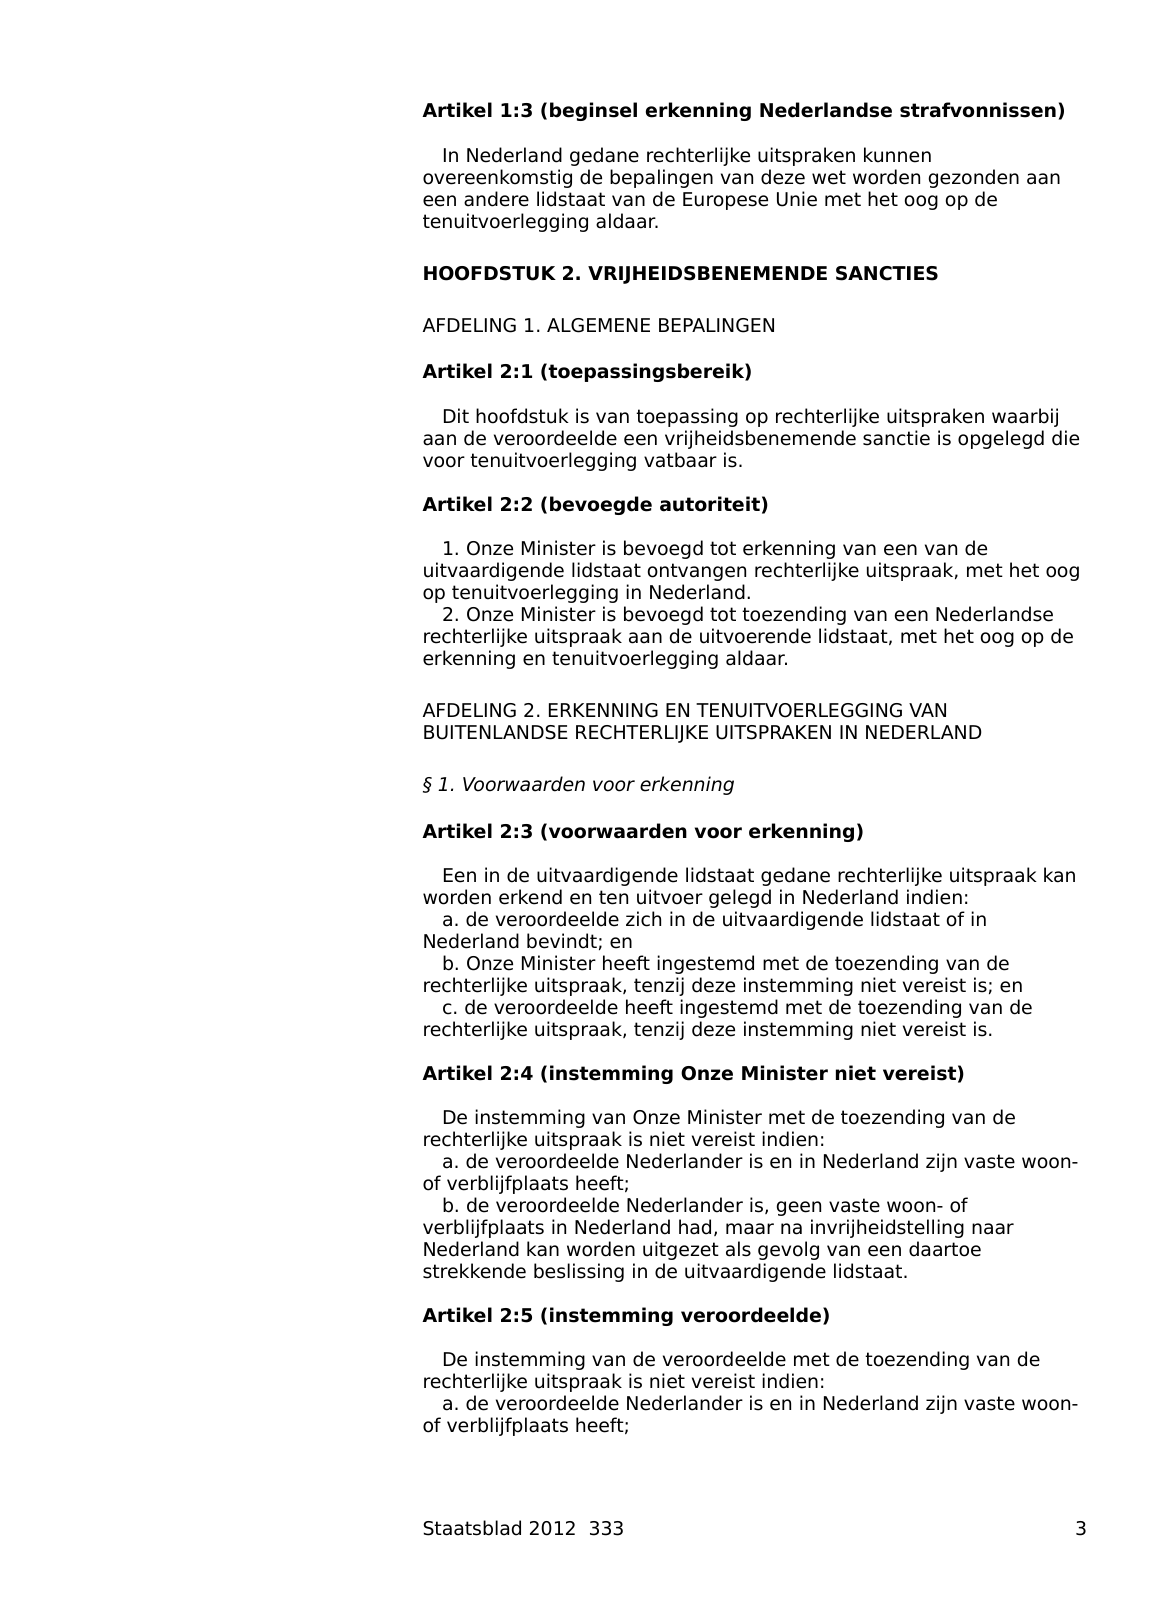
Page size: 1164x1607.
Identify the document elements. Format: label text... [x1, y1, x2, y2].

subtitle Artikel 2:2 (bevoegde autoriteit) [422, 494, 1087, 516]
text In Nederland gedane rechterlijke uitspraken kunnen overeenkomstig de bepalingen van deze wet worden gezonden aan een andere lidstaat van de Europese Unie met het oog op de tenuitvoerlegging aldaar. [422, 144, 1087, 232]
subtitle Artikel 2:5 (instemming veroordeelde) [422, 1305, 1087, 1327]
subtitle AFDELING 1. ALGEMENE BEPALINGEN [422, 314, 1087, 336]
subtitle Artikel 1:3 (beginsel erkenning Nederlandse strafvonnissen) [422, 100, 1087, 122]
text b. de veroordeelde Nederlander is, geen vaste woon- of verblijfplaats in Nederland had, maar na invrijheidstelling naar Nederland kan worden uitgezet als gevolg van een daartoe strekkende beslissing in de uitvaardigende lidstaat. [422, 1195, 1087, 1283]
text b. Onze Minister heeft ingestemd met de toezending van de rechterlijke uitspraak, tenzij deze instemming niet vereist is; en [422, 953, 1087, 997]
text De instemming van Onze Minister met de toezending van de rechterlijke uitspraak is niet vereist indien: [422, 1107, 1087, 1151]
text c. de veroordeelde heeft ingestemd met de toezending van de rechterlijke uitspraak, tenzij deze instemming niet vereist is. [422, 997, 1087, 1041]
text a. de veroordeelde Nederlander is en in Nederland zijn vaste woon- of verblijfplaats heeft; [422, 1393, 1087, 1437]
text a. de veroordeelde Nederlander is en in Nederland zijn vaste woon- of verblijfplaats heeft; [422, 1151, 1087, 1195]
text Dit hoofdstuk is van toepassing op rechterlijke uitspraken waarbij aan de veroordeelde een vrijheidsbenemende sanctie is opgelegd die voor tenuitvoerlegging vatbaar is. [422, 406, 1087, 472]
text Een in de uitvaardigende lidstaat gedane rechterlijke uitspraak kan worden erkend en ten uitvoer gelegd in Nederland indien: [422, 865, 1087, 909]
text De instemming van de veroordeelde met de toezending van de rechterlijke uitspraak is niet vereist indien: [422, 1349, 1087, 1393]
text 2. Onze Minister is bevoegd tot toezending van een Nederlandse rechterlijke uitspraak aan de uitvoerende lidstaat, met het oog op de erkenning en tenuitvoerlegging aldaar. [422, 604, 1087, 670]
subtitle Artikel 2:3 (voorwaarden voor erkenning) [422, 821, 1087, 843]
text a. de veroordeelde zich in de uitvaardigende lidstaat of in Nederland bevindt; en [422, 909, 1087, 953]
subtitle HOOFDSTUK 2. VRIJHEIDSBENEMENDE SANCTIES [422, 262, 1087, 284]
subtitle Artikel 2:4 (instemming Onze Minister niet vereist) [422, 1063, 1087, 1085]
text 1. Onze Minister is bevoegd tot erkenning van een van de uitvaardigende lidstaat ontvangen rechterlijke uitspraak, met het oog op tenuitvoerlegging in Nederland. [422, 538, 1087, 604]
subtitle § 1. Voorwaarden voor erkenning [422, 774, 1087, 796]
subtitle AFDELING 2. ERKENNING EN TENUITVOERLEGGING VAN BUITENLANDSE RECHTERLIJKE UITSPRAKEN IN NEDERLAND [422, 700, 1087, 744]
subtitle Artikel 2:1 (toepassingsbereik) [422, 361, 1087, 383]
